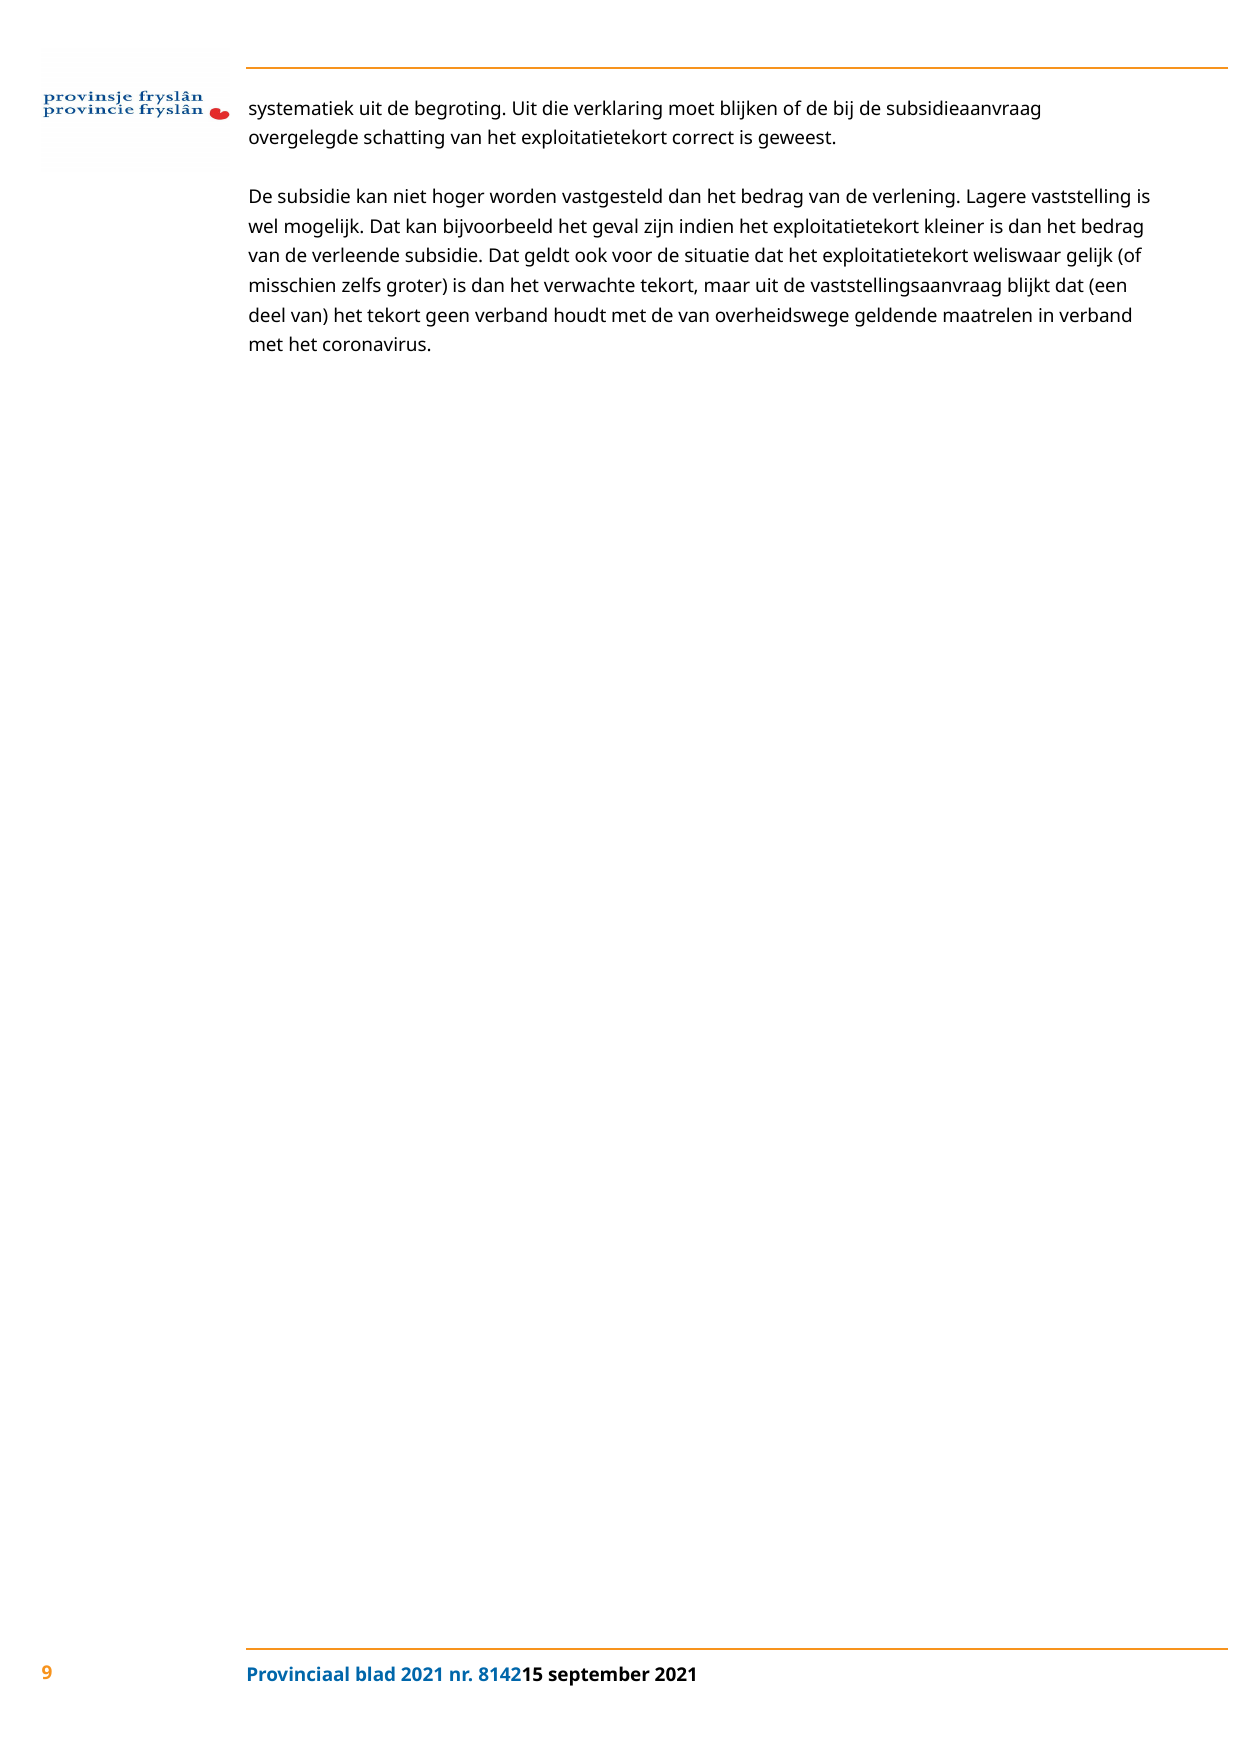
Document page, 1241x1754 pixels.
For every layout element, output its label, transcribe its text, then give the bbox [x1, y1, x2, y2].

picture [41, 47, 231, 172]
text systematiek uit de begroting. Uit die verklaring moet blijken of de bij de subsidieaanvraag overgelegde schatting van het exploitatietekort correct is geweest. [248, 95, 1152, 150]
text De subsidie kan niet hoger worden vastgesteld dan het bedrag van de verlening. Lagere vaststelling is wel mogelijk. Dat kan bijvoorbeeld het geval zijn indien het exploitatietekort kleiner is dan het bedrag van de verleende subsidie. Dat geldt ook voor de situatie dat het exploitatietekort weliswaar gelijk (of misschien zelfs groter) is dan het verwachte tekort, maar uit de vaststellingsaanvraag blijkt dat (een deel van) het tekort geen verband houdt met de van overheidswege geldende maatrelen in verband met het coronavirus. [248, 183, 1152, 357]
